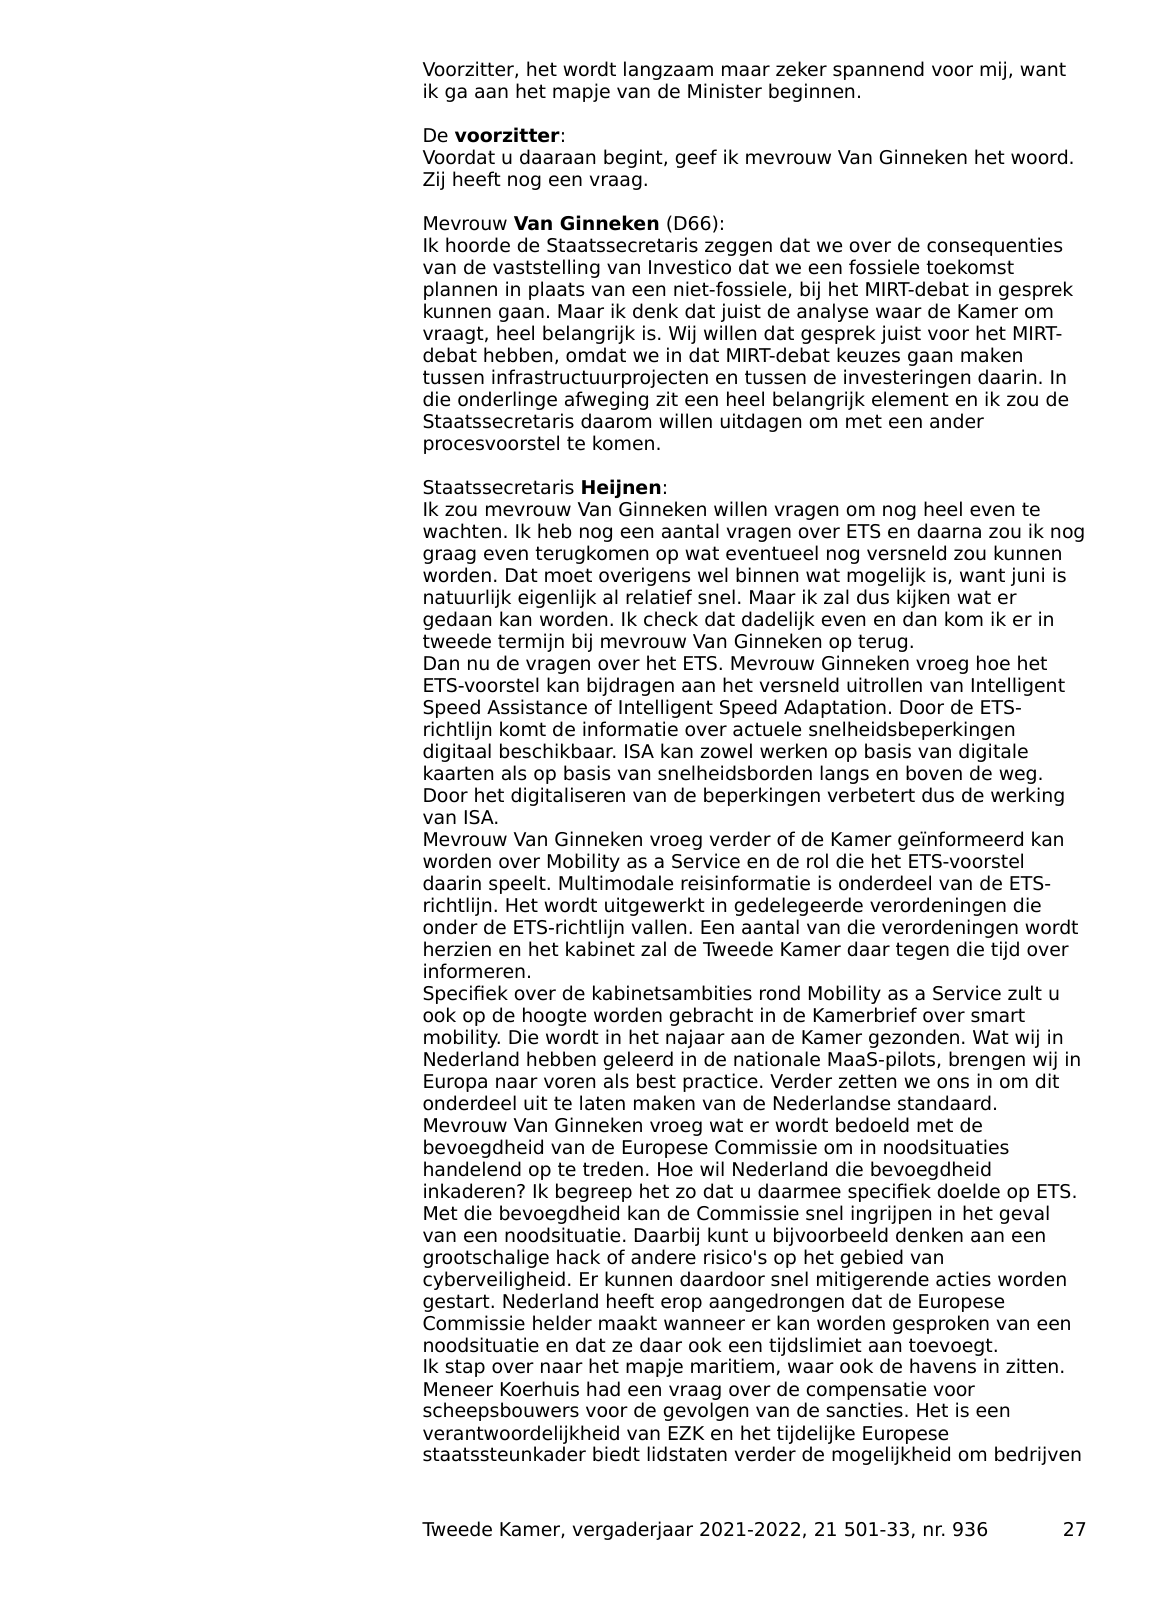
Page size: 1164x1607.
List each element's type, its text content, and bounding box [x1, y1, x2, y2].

text Ik stap over naar het mapje maritiem, waar ook de havens in zitten. Meneer Koerhuis had een vraag over de compensatie voor scheepsbouwers voor de gevolgen van de sancties. Het is een verantwoordelijkheid van EZK en het tijdelijke Europese staatssteunkader biedt lidstaten verder de mogelijkheid om bedrijven [422, 1356, 1087, 1466]
text Specifiek over de kabinetsambities rond Mobility as a Service zult u ook op de hoogte worden gebracht in de Kamerbrief over smart mobility. Die wordt in het najaar aan de Kamer gezonden. Wat wij in Nederland hebben geleerd in de nationale MaaS-pilots, brengen wij in Europa naar voren als best practice. Verder zetten we ons in om dit onderdeel uit te laten maken van de Nederlandse standaard. [422, 983, 1087, 1115]
text Voordat u daaraan begint, geef ik mevrouw Van Ginneken het woord. Zij heeft nog een vraag. [422, 147, 1087, 191]
text Mevrouw Van Ginneken (D66): [422, 213, 1087, 235]
text Staatssecretaris Heijnen: [422, 477, 1087, 499]
text Ik hoorde de Staatssecretaris zeggen dat we over de consequenties van de vaststelling van Investico dat we een fossiele toekomst plannen in plaats van een niet-fossiele, bij het MIRT-debat in gesprek kunnen gaan. Maar ik denk dat juist de analyse waar de Kamer om vraagt, heel belangrijk is. Wij willen dat gesprek juist voor het MIRT-debat hebben, omdat we in dat MIRT-debat keuzes gaan maken tussen infrastructuurprojecten en tussen de investeringen daarin. In die onderlinge afweging zit een heel belangrijk element en ik zou de Staatssecretaris daarom willen uitdagen om met een ander procesvoorstel te komen. [422, 235, 1087, 455]
text Ik zou mevrouw Van Ginneken willen vragen om nog heel even te wachten. Ik heb nog een aantal vragen over ETS en daarna zou ik nog graag even terugkomen op wat eventueel nog versneld zou kunnen worden. Dat moet overigens wel binnen wat mogelijk is, want juni is natuurlijk eigenlijk al relatief snel. Maar ik zal dus kijken wat er gedaan kan worden. Ik check dat dadelijk even en dan kom ik er in tweede termijn bij mevrouw Van Ginneken op terug. [422, 499, 1087, 653]
text Mevrouw Van Ginneken vroeg verder of de Kamer geïnformeerd kan worden over Mobility as a Service en de rol die het ETS-voorstel daarin speelt. Multimodale reisinformatie is onderdeel van de ETS-richtlijn. Het wordt uitgewerkt in gedelegeerde verordeningen die onder de ETS-richtlijn vallen. Een aantal van die verordeningen wordt herzien en het kabinet zal de Tweede Kamer daar tegen die tijd over informeren. [422, 829, 1087, 983]
text De voorzitter: [422, 125, 1087, 147]
text Dan nu de vragen over het ETS. Mevrouw Ginneken vroeg hoe het ETS-voorstel kan bijdragen aan het versneld uitrollen van Intelligent Speed Assistance of Intelligent Speed Adaptation. Door de ETS-richtlijn komt de informatie over actuele snelheidsbeperkingen digitaal beschikbaar. ISA kan zowel werken op basis van digitale kaarten als op basis van snelheidsborden langs en boven de weg. Door het digitaliseren van de beperkingen verbetert dus de werking van ISA. [422, 653, 1087, 829]
text Voorzitter, het wordt langzaam maar zeker spannend voor mij, want ik ga aan het mapje van de Minister beginnen. [422, 59, 1087, 103]
text Mevrouw Van Ginneken vroeg wat er wordt bedoeld met de bevoegdheid van de Europese Commissie om in noodsituaties handelend op te treden. Hoe wil Nederland die bevoegdheid inkaderen? Ik begreep het zo dat u daarmee specifiek doelde op ETS. Met die bevoegdheid kan de Commissie snel ingrijpen in het geval van een noodsituatie. Daarbij kunt u bijvoorbeeld denken aan een grootschalige hack of andere risico's op het gebied van cyberveiligheid. Er kunnen daardoor snel mitigerende acties worden gestart. Nederland heeft erop aangedrongen dat de Europese Commissie helder maakt wanneer er kan worden gesproken van een noodsituatie en dat ze daar ook een tijdslimiet aan toevoegt. [422, 1115, 1087, 1356]
